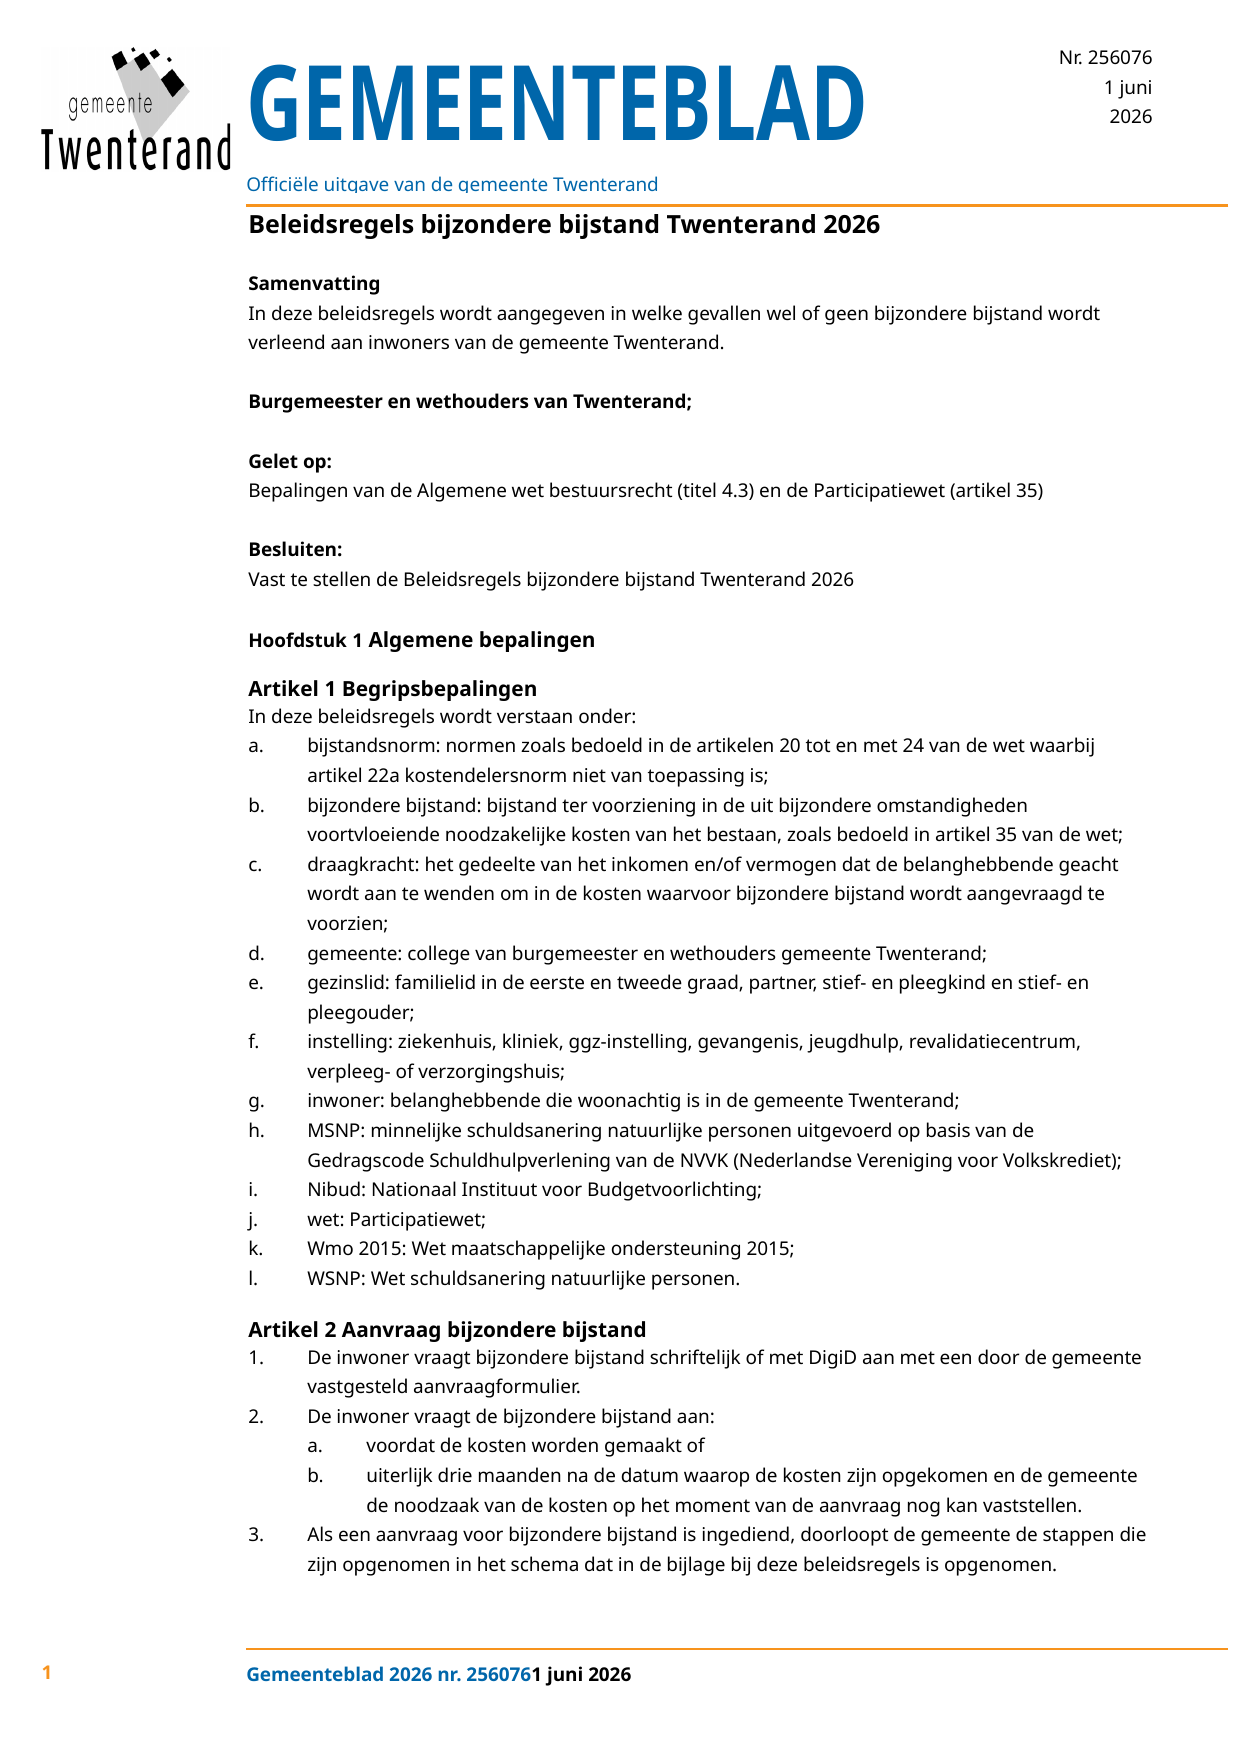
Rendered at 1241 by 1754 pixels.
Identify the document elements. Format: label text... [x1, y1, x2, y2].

text Bepalingen van de Algemene wet bestuursrecht (titel 4.3) en de Participatiewet (artikel 35) [248, 477, 1152, 503]
list voordat de kosten worden gemaakt of [307, 1433, 1152, 1458]
list uiterlijk drie maanden na de datum waarop de kosten zijn opgekomen en de gemeente de noodzaak van de kosten op het moment van de aanvraag nog kan vaststellen. [307, 1462, 1152, 1518]
text Artikel 1 Begripsbepalingen [248, 674, 1152, 703]
list inwoner: belanghebbende die woonachtig is in de gemeente Twenterand; [248, 1088, 1152, 1113]
text Gelet op: [248, 448, 1152, 473]
list Als een aanvraag voor bijzondere bijstand is ingediend, doorloopt de gemeente de stappen die zijn opgenomen in het schema dat in de bijlage bij deze beleidsregels is opgenomen. [248, 1521, 1152, 1577]
list De inwoner vraagt bijzondere bijstand schriftelijk of met DigiD aan met een door de gemeente vastgesteld aanvraagformulier. [248, 1344, 1152, 1399]
text Besluiten: [248, 537, 1152, 562]
list gemeente: college van burgemeester en wethouders gemeente Twenterand; [248, 940, 1152, 965]
text In deze beleidsregels wordt verstaan onder: [248, 703, 1152, 729]
text Beleidsregels bijzondere bijstand Twenterand 2026 [248, 207, 1152, 241]
text Burgemeester en wethouders van Twenterand; [248, 389, 1152, 414]
list WSNP: Wet schuldsanering natuurlijke personen. [248, 1265, 1152, 1291]
list wet: Participatiewet; [248, 1206, 1152, 1232]
list De inwoner vraagt de bijzondere bijstand aan: [248, 1403, 1152, 1429]
list Nibud: Nationaal Instituut voor Budgetvoorlichting; [248, 1176, 1152, 1202]
text In deze beleidsregels wordt aangegeven in welke gevallen wel of geen bijzondere bijstand wordt verleend aan inwoners van de gemeente Twenterand. [248, 300, 1152, 355]
list draagkracht: het gedeelte van het inkomen en/of vermogen dat de belanghebbende geacht wordt aan te wenden om in de kosten waarvoor bijzondere bijstand wordt aangevraagd te voorzien; [248, 851, 1152, 936]
text Hoofdstuk 1 Algemene bepalingen [248, 625, 1152, 654]
list bijzondere bijstand: bijstand ter voorziening in de uit bijzondere omstandigheden voortvloeiende noodzakelijke kosten van het bestaan, zoals bedoeld in artikel 35 van de wet; [248, 792, 1152, 847]
text Samenvatting [248, 270, 1152, 296]
picture [41, 47, 231, 172]
list MSNP: minnelijke schuldsanering natuurlijke personen uitgevoerd op basis van de Gedragscode Schuldhulpverlening van de NVVK (Nederlandse Vereniging voor Volkskrediet); [248, 1117, 1152, 1172]
text Vast te stellen de Beleidsregels bijzondere bijstand Twenterand 2026 [248, 566, 1152, 592]
list instelling: ziekenhuis, kliniek, ggz-instelling, gevangenis, jeugdhulp, revalidatiecentrum, verpleeg- of verzorgingshuis; [248, 1028, 1152, 1084]
text Artikel 2 Aanvraag bijzondere bijstand [248, 1316, 1152, 1344]
list Wmo 2015: Wet maatschappelijke ondersteuning 2015; [248, 1236, 1152, 1261]
list gezinslid: familielid in de eerste en tweede graad, partner, stief- en pleegkind en stief- en pleegouder; [248, 969, 1152, 1024]
list bijstandsnorm: normen zoals bedoeld in de artikelen 20 tot en met 24 van de wet waarbij artikel 22a kostendelersnorm niet van toepassing is; [248, 733, 1152, 788]
